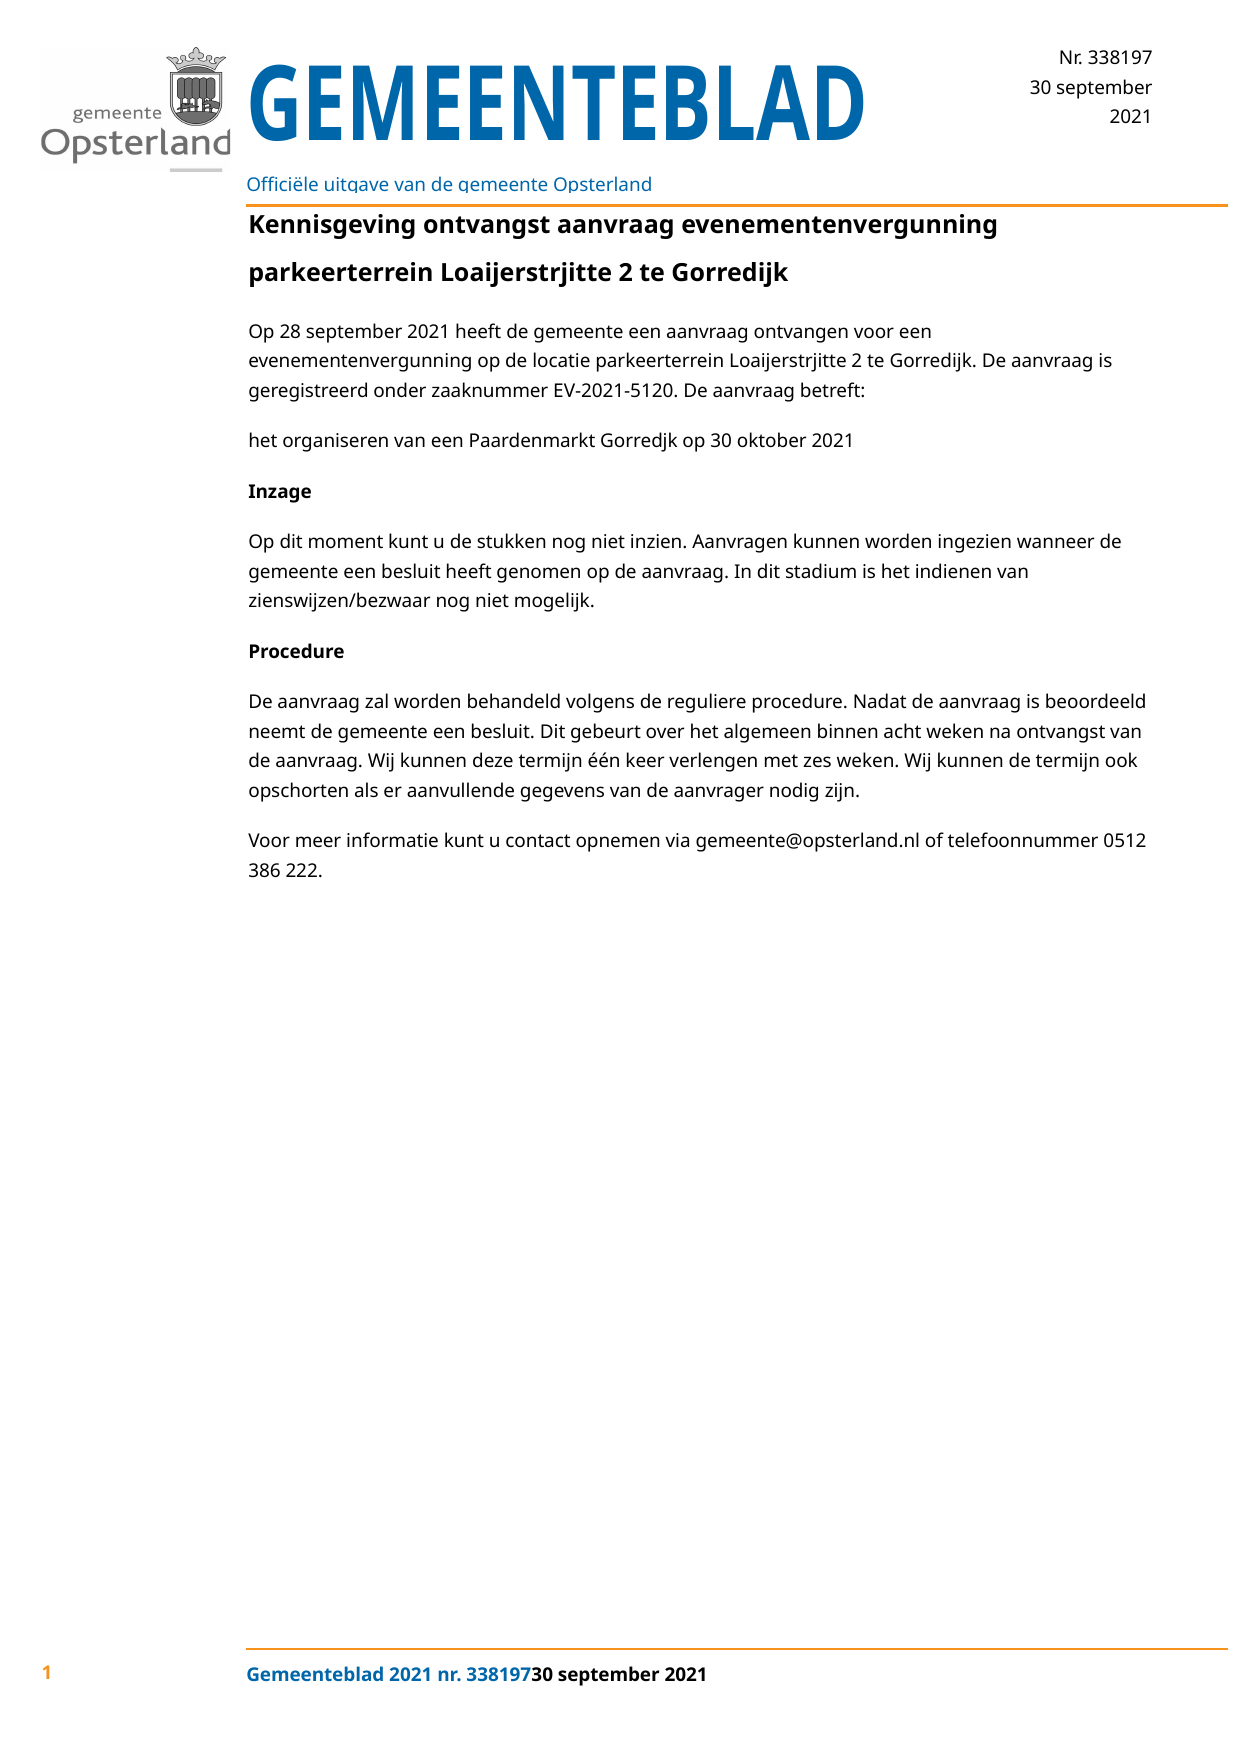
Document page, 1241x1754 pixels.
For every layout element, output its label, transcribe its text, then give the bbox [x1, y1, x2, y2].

text Op dit moment kunt u de stukken nog niet inzien. Aanvragen kunnen worden ingezien wanneer de gemeente een besluit heeft genomen op de aanvraag. In dit stadium is het indienen van zienswijzen/bezwaar nog niet mogelijk. [248, 528, 1152, 613]
text Kennisgeving ontvangst aanvraag evenementenvergunning parkeerterrein Loaijerstrjitte 2 te Gorredijk [248, 207, 1152, 288]
picture [41, 47, 231, 172]
text het organiseren van een Paardenmarkt Gorredjk op 30 oktober 2021 [248, 427, 1152, 453]
text Procedure [248, 638, 1152, 664]
text De aanvraag zal worden behandeld volgens de reguliere procedure. Nadat de aanvraag is beoordeeld neemt de gemeente een besluit. Dit gebeurt over het algemeen binnen acht weken na ontvangst van de aanvraag. Wij kunnen deze termijn één keer verlengen met zes weken. Wij kunnen de termijn ook opschorten als er aanvullende gegevens van de aanvrager nodig zijn. [248, 688, 1152, 803]
text Inzage [248, 478, 1152, 504]
text Op 28 september 2021 heeft de gemeente een aanvraag ontvangen voor een evenementenvergunning op de locatie parkeerterrein Loaijerstrjitte 2 te Gorredijk. De aanvraag is geregistreerd onder zaaknummer EV-2021-5120. De aanvraag betreft: [248, 318, 1152, 403]
text Voor meer informatie kunt u contact opnemen via gemeente@opsterland.nl of telefoonnummer 0512 386 222. [248, 827, 1152, 883]
